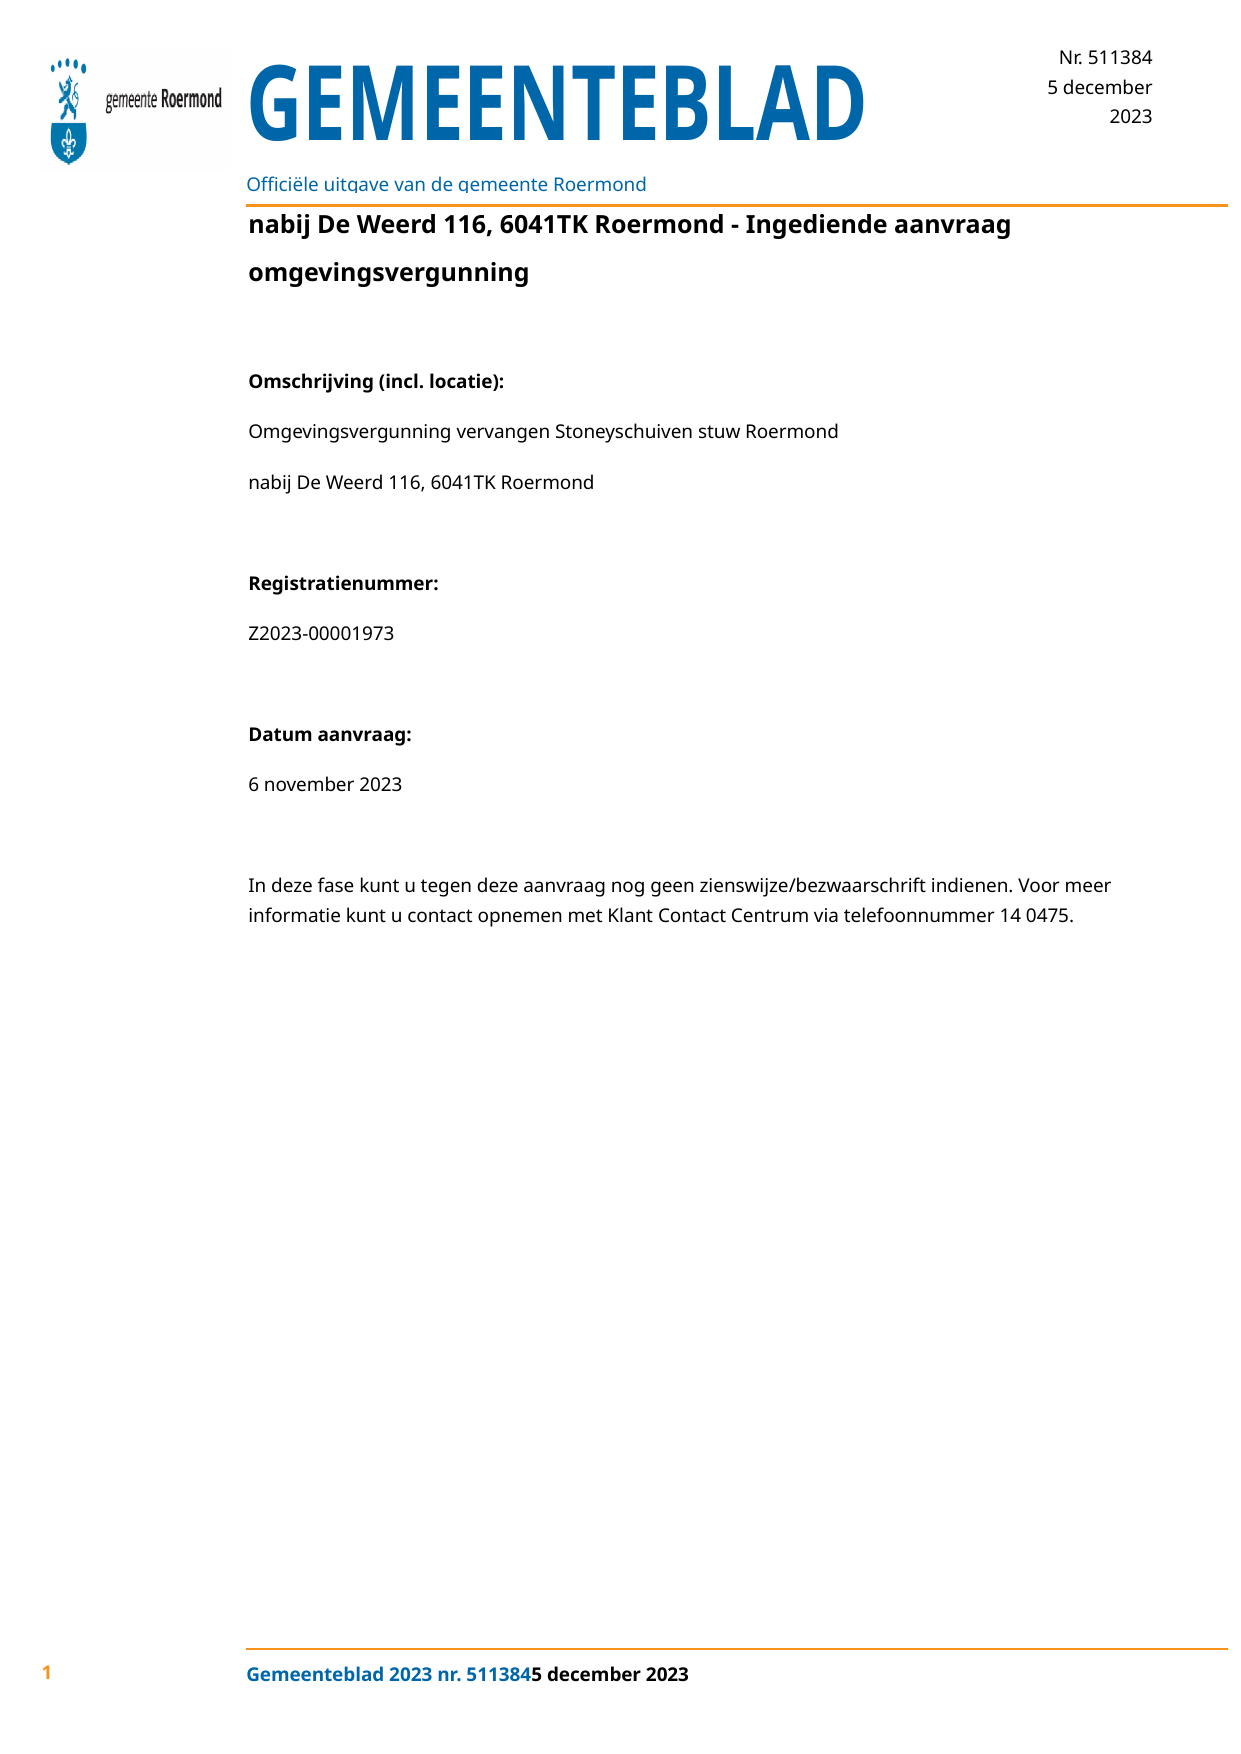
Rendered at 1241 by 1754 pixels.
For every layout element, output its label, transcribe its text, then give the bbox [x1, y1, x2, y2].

text In deze fase kunt u tegen deze aanvraag nog geen zienswijze/bezwaarschrift indienen. Voor meer informatie kunt u contact opnemen met Klant Contact Centrum via telefoonnummer 14 0475. [248, 872, 1152, 928]
text Registratienummer: [248, 570, 1152, 596]
text Z2023-00001973 [248, 620, 1152, 646]
text Omschrijving (incl. locatie): [248, 368, 1152, 394]
text nabij De Weerd 116, 6041TK Roermond [248, 469, 1152, 495]
text Datum aanvraag: [248, 721, 1152, 747]
picture [41, 47, 231, 172]
text nabij De Weerd 116, 6041TK Roermond - Ingediende aanvraag omgevingsvergunning [248, 207, 1152, 288]
text Omgevingsvergunning vervangen Stoneyschuiven stuw Roermond [248, 419, 1152, 444]
text 6 november 2023 [248, 772, 1152, 797]
